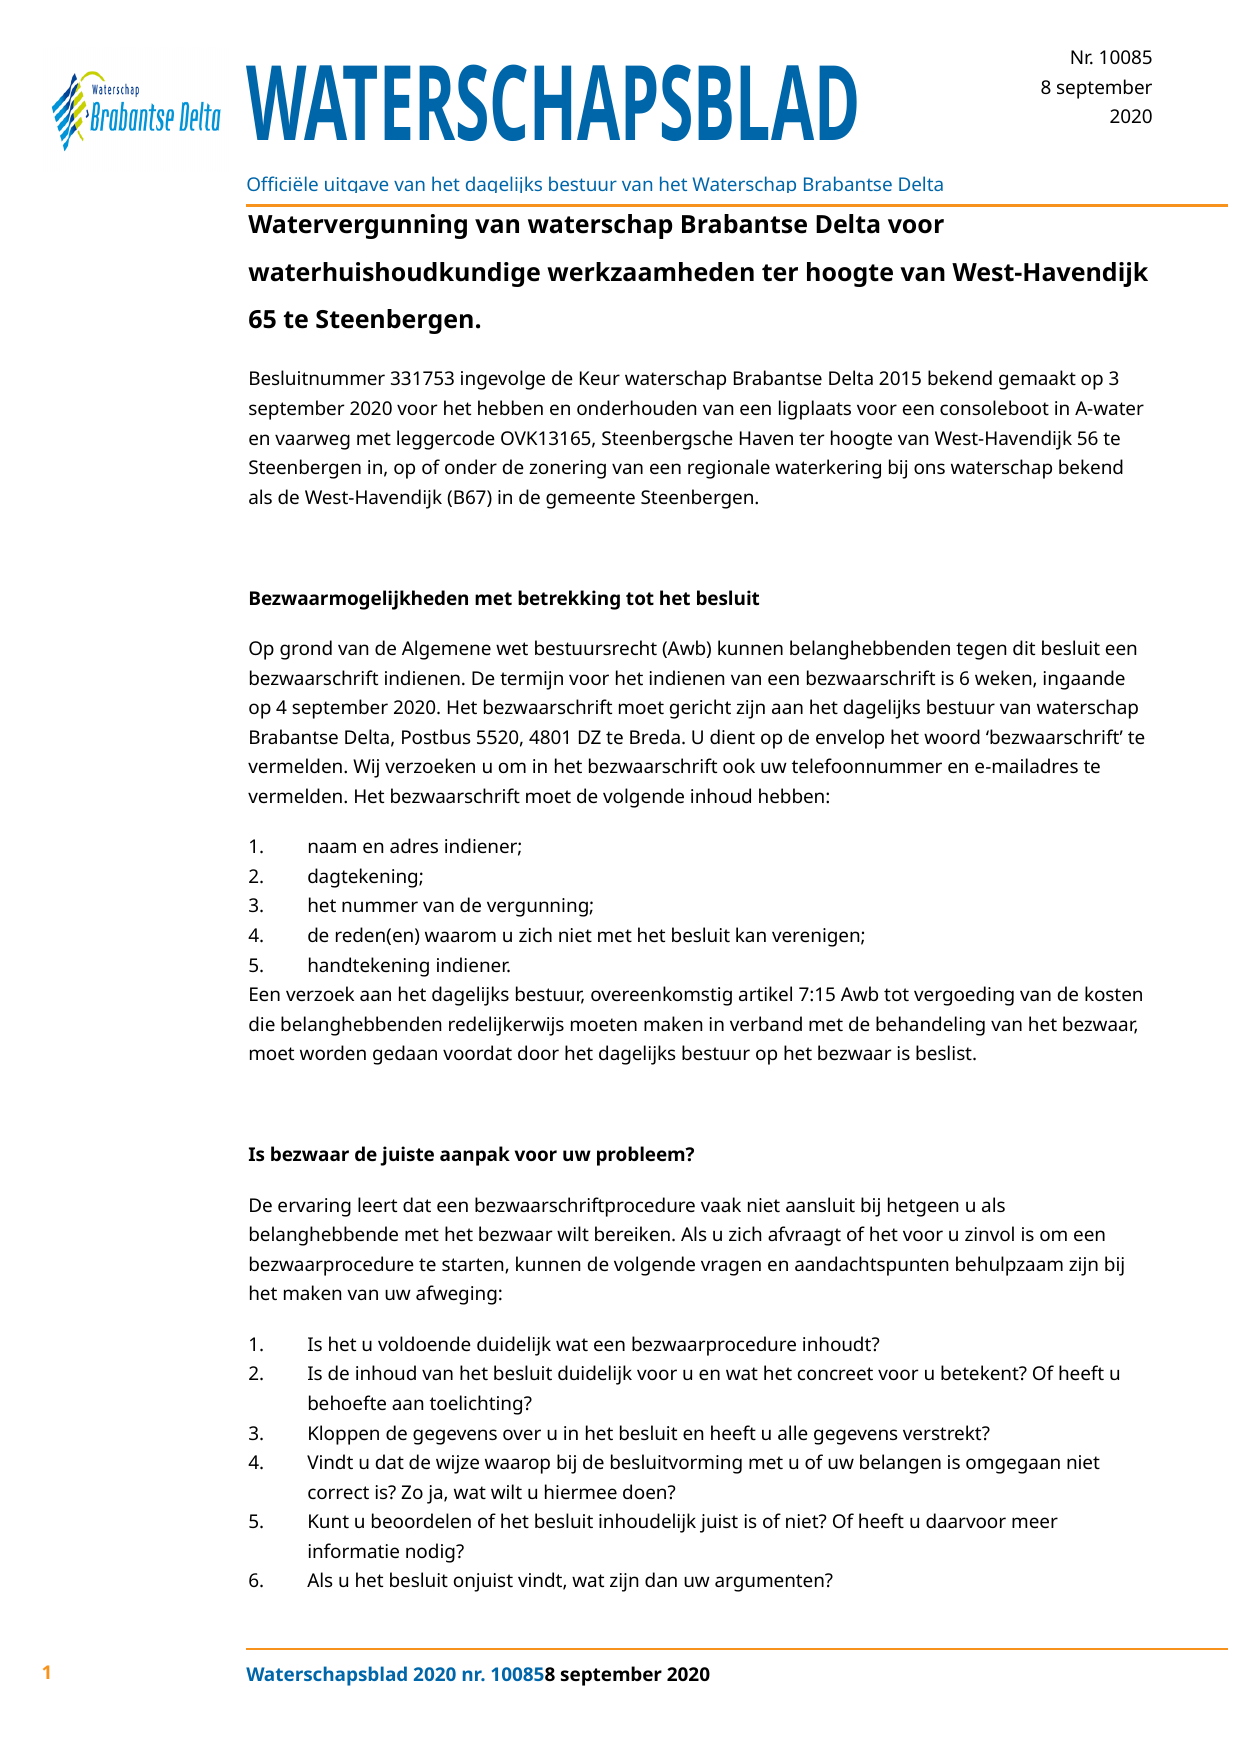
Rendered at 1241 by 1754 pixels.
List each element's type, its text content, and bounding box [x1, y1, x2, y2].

text De ervaring leert dat een bezwaarschriftprocedure vaak niet aansluit bij hetgeen u als belanghebbende met het bezwaar wilt bereiken. Als u zich afvraagt of het voor u zinvol is om een bezwaarprocedure te starten, kunnen de volgende vragen en aandachtspunten behulpzaam zijn bij het maken van uw afweging: [248, 1192, 1152, 1306]
list het nummer van de vergunning; [248, 893, 1152, 918]
list Kunt u beoordelen of het besluit inhoudelijk juist is of niet? Of heeft u daarvoor meer informatie nodig? [248, 1508, 1152, 1564]
list naam en adres indiener; [248, 833, 1152, 859]
text Is bezwaar de juiste aanpak voor uw probleem? [248, 1141, 1152, 1167]
text Op grond van de Algemene wet bestuursrecht (Awb) kunnen belanghebbenden tegen dit besluit een bezwaarschrift indienen. De termijn voor het indienen van een bezwaarschrift is 6 weken, ingaande op 4 september 2020. Het bezwaarschrift moet gericht zijn aan het dagelijks bestuur van waterschap Brabantse Delta, Postbus 5520, 4801 DZ te Breda. U dient op de envelop het woord ‘bezwaarschrift’ te vermelden. Wij verzoeken u om in het bezwaarschrift ook uw telefoonnummer en e‑mailadres te vermelden. Het bezwaarschrift moet de volgende inhoud hebben: [248, 635, 1152, 809]
text Besluitnummer 331753 ingevolge de Keur waterschap Brabantse Delta 2015 bekend gemaakt op 3 september 2020 voor het hebben en onderhouden van een ligplaats voor een consoleboot in A-water en vaarweg met leggercode OVK13165, Steenbergsche Haven ter hoogte van West-Havendijk 56 te Steenbergen in, op of onder de zonering van een regionale waterkering bij ons waterschap bekend als de West-Havendijk (B67) in de gemeente Steenbergen. [248, 366, 1152, 509]
list Is de inhoud van het besluit duidelijk voor u en wat het concreet voor u betekent? Of heeft u behoefte aan toelichting? [248, 1361, 1152, 1416]
picture [41, 47, 231, 172]
list handtekening indiener. [248, 952, 1152, 977]
list Is het u voldoende duidelijk wat een bezwaarprocedure inhoudt? [248, 1331, 1152, 1357]
list dagtekening; [248, 863, 1152, 889]
list Vindt u dat de wijze waarop bij de besluitvorming met u of uw belangen is omgegaan niet correct is? Zo ja, wat wilt u hiermee doen? [248, 1449, 1152, 1504]
list de reden(en) waarom u zich niet met het besluit kan verenigen; [248, 922, 1152, 948]
text Bezwaarmogelijkheden met betrekking tot het besluit [248, 585, 1152, 610]
text Een verzoek aan het dagelijks bestuur, overeenkomstig artikel 7:15 Awb tot vergoeding van de kosten die belanghebbenden redelijkerwijs moeten maken in verband met de behandeling van het bezwaar, moet worden gedaan voordat door het dagelijks bestuur op het bezwaar is beslist. [248, 981, 1152, 1066]
text Watervergunning van waterschap Brabantse Delta voor waterhuishoudkundige werkzaamheden ter hoogte van West-Havendijk 65 te Steenbergen. [248, 207, 1152, 336]
list Kloppen de gegevens over u in het besluit en heeft u alle gegevens verstrekt? [248, 1420, 1152, 1445]
list Als u het besluit onjuist vindt, wat zijn dan uw argumenten? [248, 1568, 1152, 1593]
